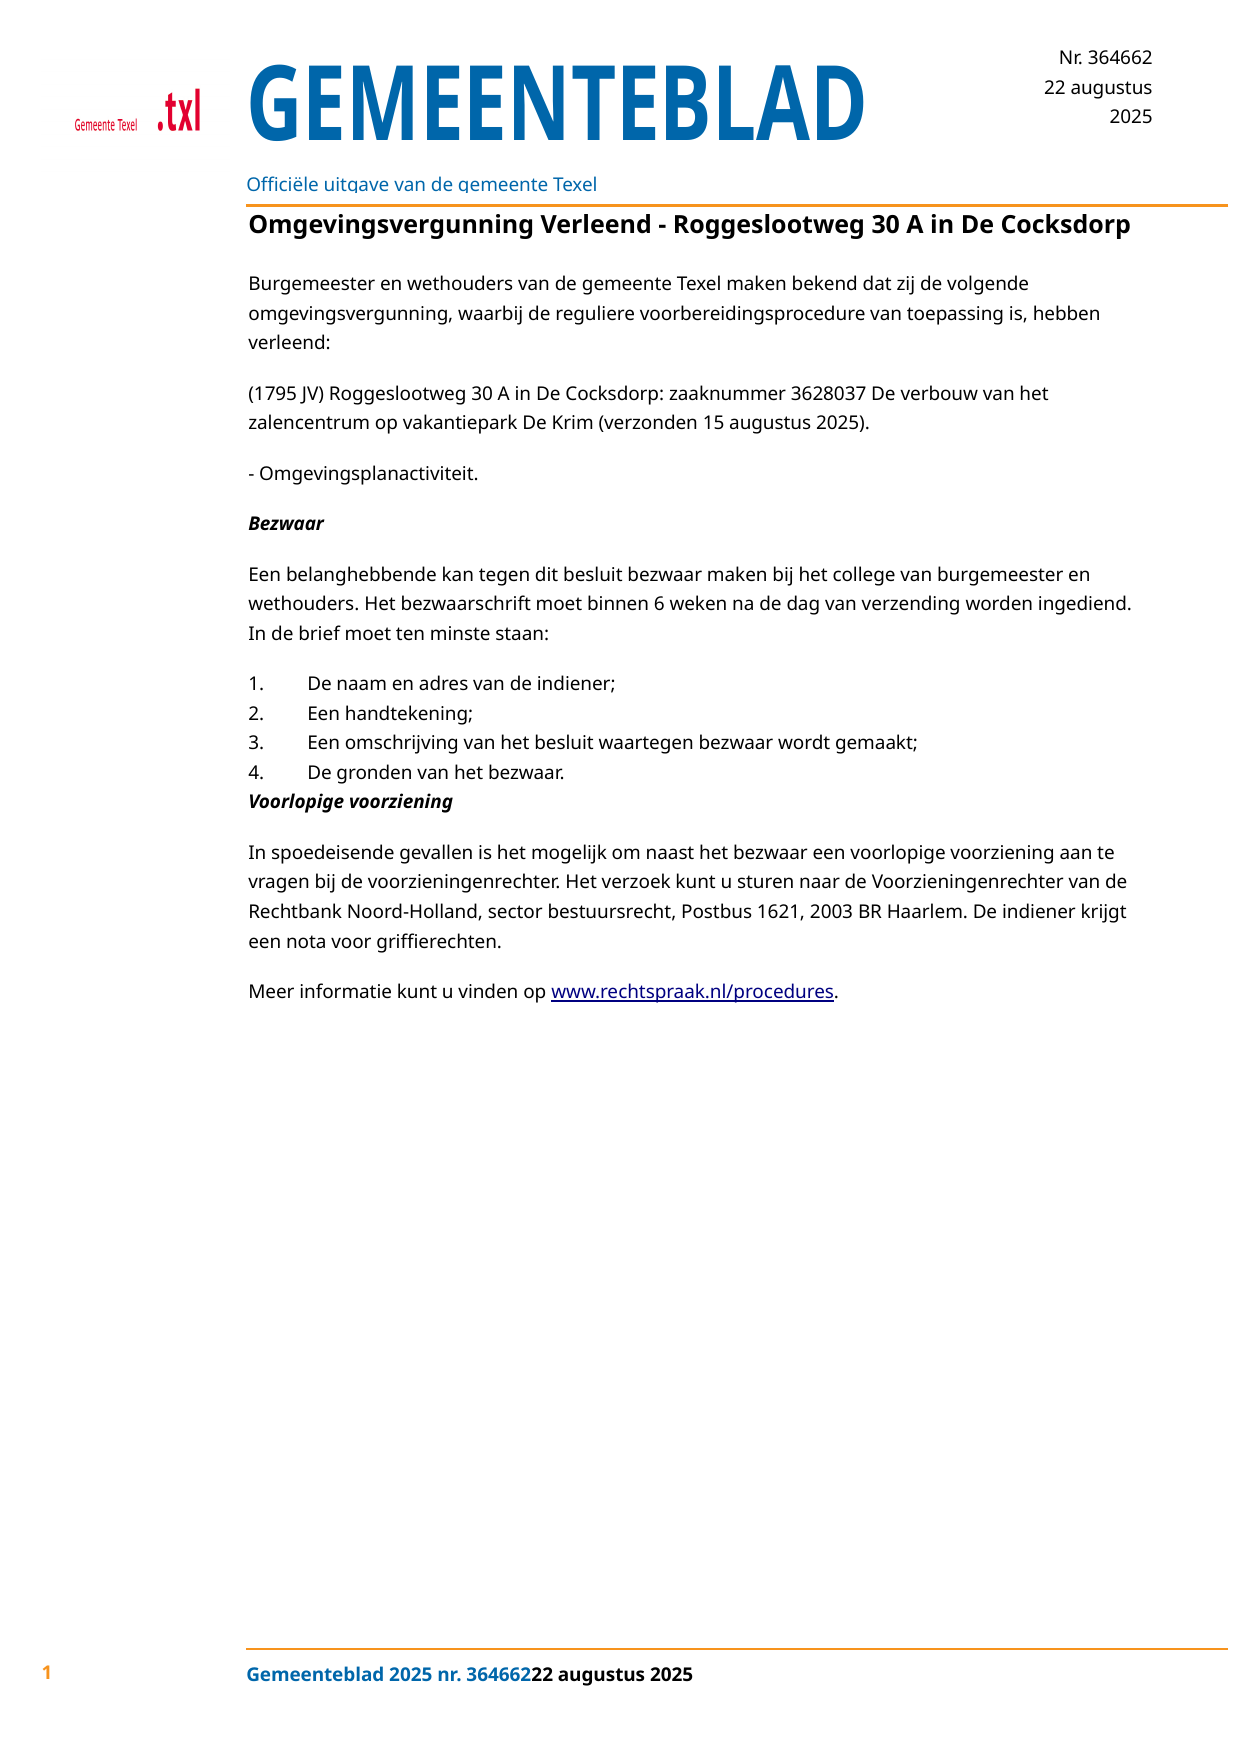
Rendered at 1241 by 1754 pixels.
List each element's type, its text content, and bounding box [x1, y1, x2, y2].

list Een handtekening; [248, 700, 1152, 726]
list Een omschrijving van het besluit waartegen bezwaar wordt gemaakt; [248, 729, 1152, 755]
text Voorlopige voorziening [248, 789, 1152, 814]
text Bezwaar [248, 510, 1152, 536]
text - Omgevingsplanactiviteit. [248, 460, 1152, 486]
text (1795 JV) Roggeslootweg 30 A in De Cocksdorp: zaaknummer 3628037 De verbouw van het zalencentrum op vakantiepark De Krim (verzonden 15 augustus 2025). [248, 380, 1152, 435]
text Burgemeester en wethouders van de gemeente Texel maken bekend dat zij de volgende omgevingsvergunning, waarbij de reguliere voorbereidingsprocedure van toepassing is, hebben verleend: [248, 270, 1152, 355]
text Omgevingsvergunning Verleend - Roggeslootweg 30 A in De Cocksdorp [248, 207, 1152, 241]
list De naam en adres van de indiener; [248, 670, 1152, 696]
text Meer informatie kunt u vinden op www.rechtspraak.nl/procedures. [248, 978, 1152, 1004]
picture [41, 47, 231, 172]
list De gronden van het bezwaar. [248, 759, 1152, 785]
text In spoedeisende gevallen is het mogelijk om naast het bezwaar een voorlopige voorziening aan te vragen bij de voorzieningenrechter. Het verzoek kunt u sturen naar de Voorzieningenrechter van de Rechtbank Noord-Holland, sector bestuursrecht, Postbus 1621, 2003 BR Haarlem. De indiener krijgt een nota voor griffierechten. [248, 839, 1152, 953]
text Een belanghebbende kan tegen dit besluit bezwaar maken bij het college van burgemeester en wethouders. Het bezwaarschrift moet binnen 6 weken na de dag van verzending worden ingediend. In de brief moet ten minste staan: [248, 561, 1152, 646]
